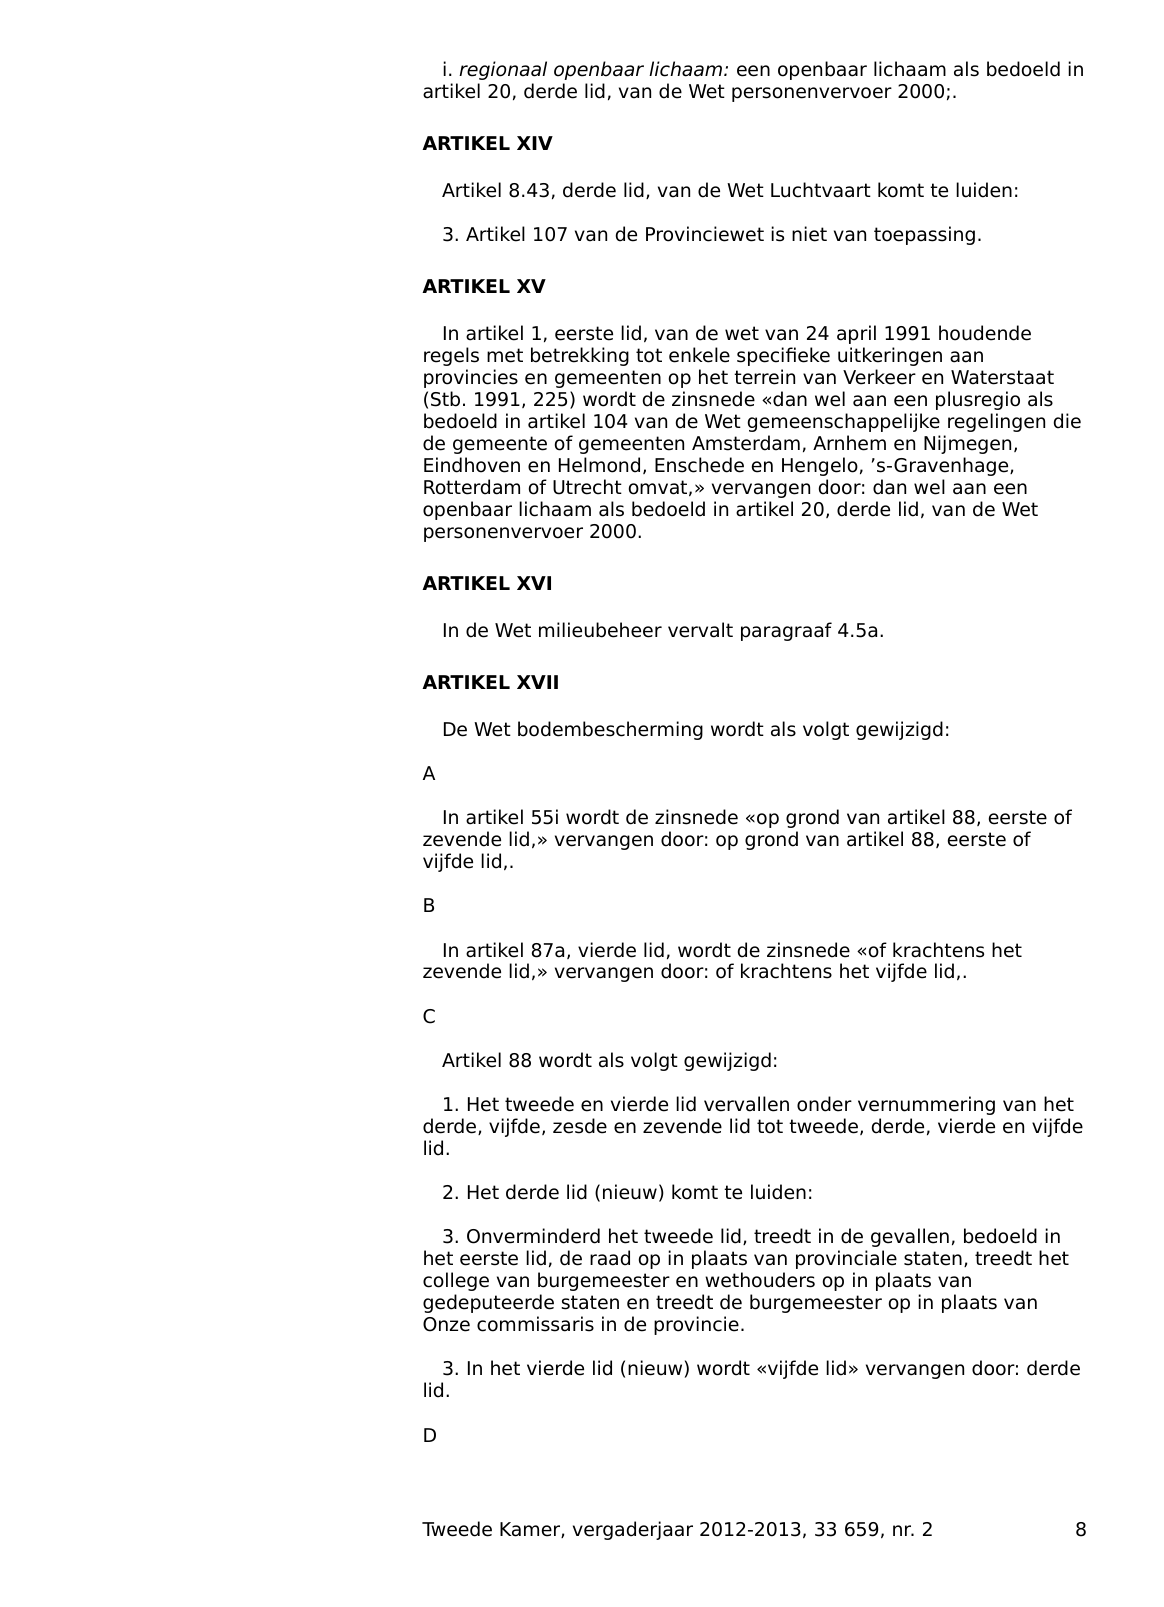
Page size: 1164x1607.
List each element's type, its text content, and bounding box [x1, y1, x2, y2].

subtitle ARTIKEL XVII [422, 672, 1087, 694]
subtitle ARTIKEL XV [422, 276, 1087, 298]
text In artikel 55i wordt de zinsnede «op grond van artikel 88, eerste of zevende lid,» vervangen door: op grond van artikel 88, eerste of vijfde lid,. [422, 807, 1087, 873]
text D [422, 1424, 1087, 1446]
text 2. Het derde lid (nieuw) komt te luiden: [422, 1182, 1087, 1204]
text 3. In het vierde lid (nieuw) wordt «vijfde lid» vervangen door: derde lid. [422, 1358, 1087, 1402]
text i. regionaal openbaar lichaam: een openbaar lichaam als bedoeld in artikel 20, derde lid, van de Wet personenvervoer 2000;. [422, 59, 1087, 103]
text 3. Artikel 107 van de Provinciewet is niet van toepassing. [422, 224, 1087, 246]
subtitle ARTIKEL XVI [422, 573, 1087, 595]
text Artikel 8.43, derde lid, van de Wet Luchtvaart komt te luiden: [422, 180, 1087, 202]
text B [422, 895, 1087, 917]
text Artikel 88 wordt als volgt gewijzigd: [422, 1050, 1087, 1072]
text A [422, 763, 1087, 785]
text In artikel 1, eerste lid, van de wet van 24 april 1991 houdende regels met betrekking tot enkele specifieke uitkeringen aan provincies en gemeenten op het terrein van Verkeer en Waterstaat (Stb. 1991, 225) wordt de zinsnede «dan wel aan een plusregio als bedoeld in artikel 104 van de Wet gemeenschappelijke regelingen die de gemeente of gemeenten Amsterdam, Arnhem en Nijmegen, Eindhoven en Helmond, Enschede en Hengelo, ’s-Gravenhage, Rotterdam of Utrecht omvat,» vervangen door: dan wel aan een openbaar lichaam als bedoeld in artikel 20, derde lid, van de Wet personenvervoer 2000. [422, 323, 1087, 543]
text 1. Het tweede en vierde lid vervallen onder vernummering van het derde, vijfde, zesde en zevende lid tot tweede, derde, vierde en vijfde lid. [422, 1094, 1087, 1160]
text De Wet bodembescherming wordt als volgt gewijzigd: [422, 719, 1087, 741]
subtitle ARTIKEL XIV [422, 133, 1087, 155]
text 3. Onverminderd het tweede lid, treedt in de gevallen, bedoeld in het eerste lid, de raad op in plaats van provinciale staten, treedt het college van burgemeester en wethouders op in plaats van gedeputeerde staten en treedt de burgemeester op in plaats van Onze commissaris in de provincie. [422, 1226, 1087, 1336]
text In artikel 87a, vierde lid, wordt de zinsnede «of krachtens het zevende lid,» vervangen door: of krachtens het vijfde lid,. [422, 939, 1087, 983]
text C [422, 1006, 1087, 1028]
text In de Wet milieubeheer vervalt paragraaf 4.5a. [422, 620, 1087, 642]
